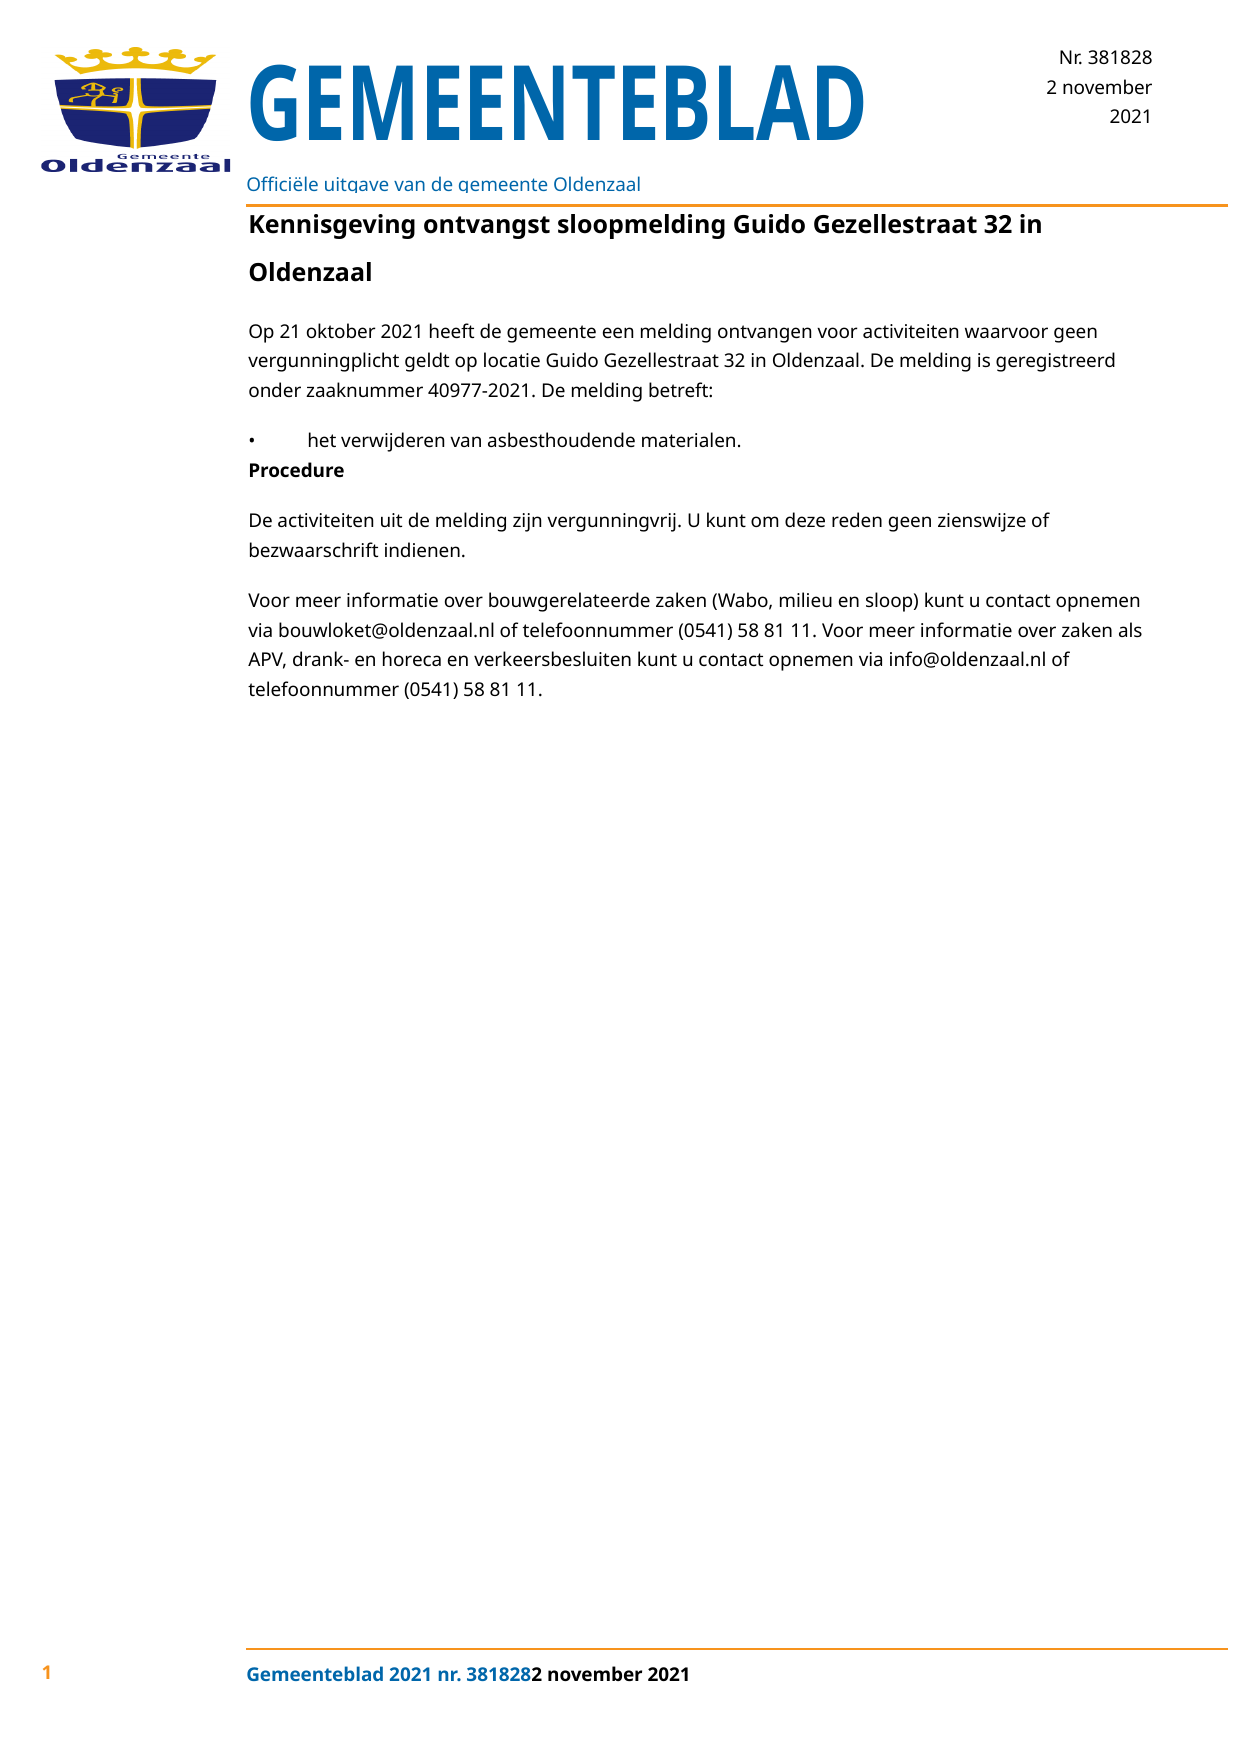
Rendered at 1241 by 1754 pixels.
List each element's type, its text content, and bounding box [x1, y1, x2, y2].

text Voor meer informatie over bouwgerelateerde zaken (Wabo, milieu en sloop) kunt u contact opnemen via bouwloket@oldenzaal.nl of telefoonnummer (0541) 58 81 11. Voor meer informatie over zaken als APV, drank- en horeca en verkeersbesluiten kunt u contact opnemen via info@oldenzaal.nl of telefoonnummer (0541) 58 81 11. [248, 587, 1152, 702]
picture [41, 47, 231, 172]
text De activiteiten uit de melding zijn vergunningvrij. U kunt om deze reden geen zienswijze of bezwaarschrift indienen. [248, 507, 1152, 563]
text Op 21 oktober 2021 heeft de gemeente een melding ontvangen voor activiteiten waarvoor geen vergunningplicht geldt op locatie Guido Gezellestraat 32 in Oldenzaal. De melding is geregistreerd onder zaaknummer 40977-2021. De melding betreft: [248, 318, 1152, 403]
list het verwijderen van asbesthoudende materialen. [248, 427, 1152, 453]
text Kennisgeving ontvangst sloopmelding Guido Gezellestraat 32 in Oldenzaal [248, 207, 1152, 288]
text Procedure [248, 457, 1152, 483]
